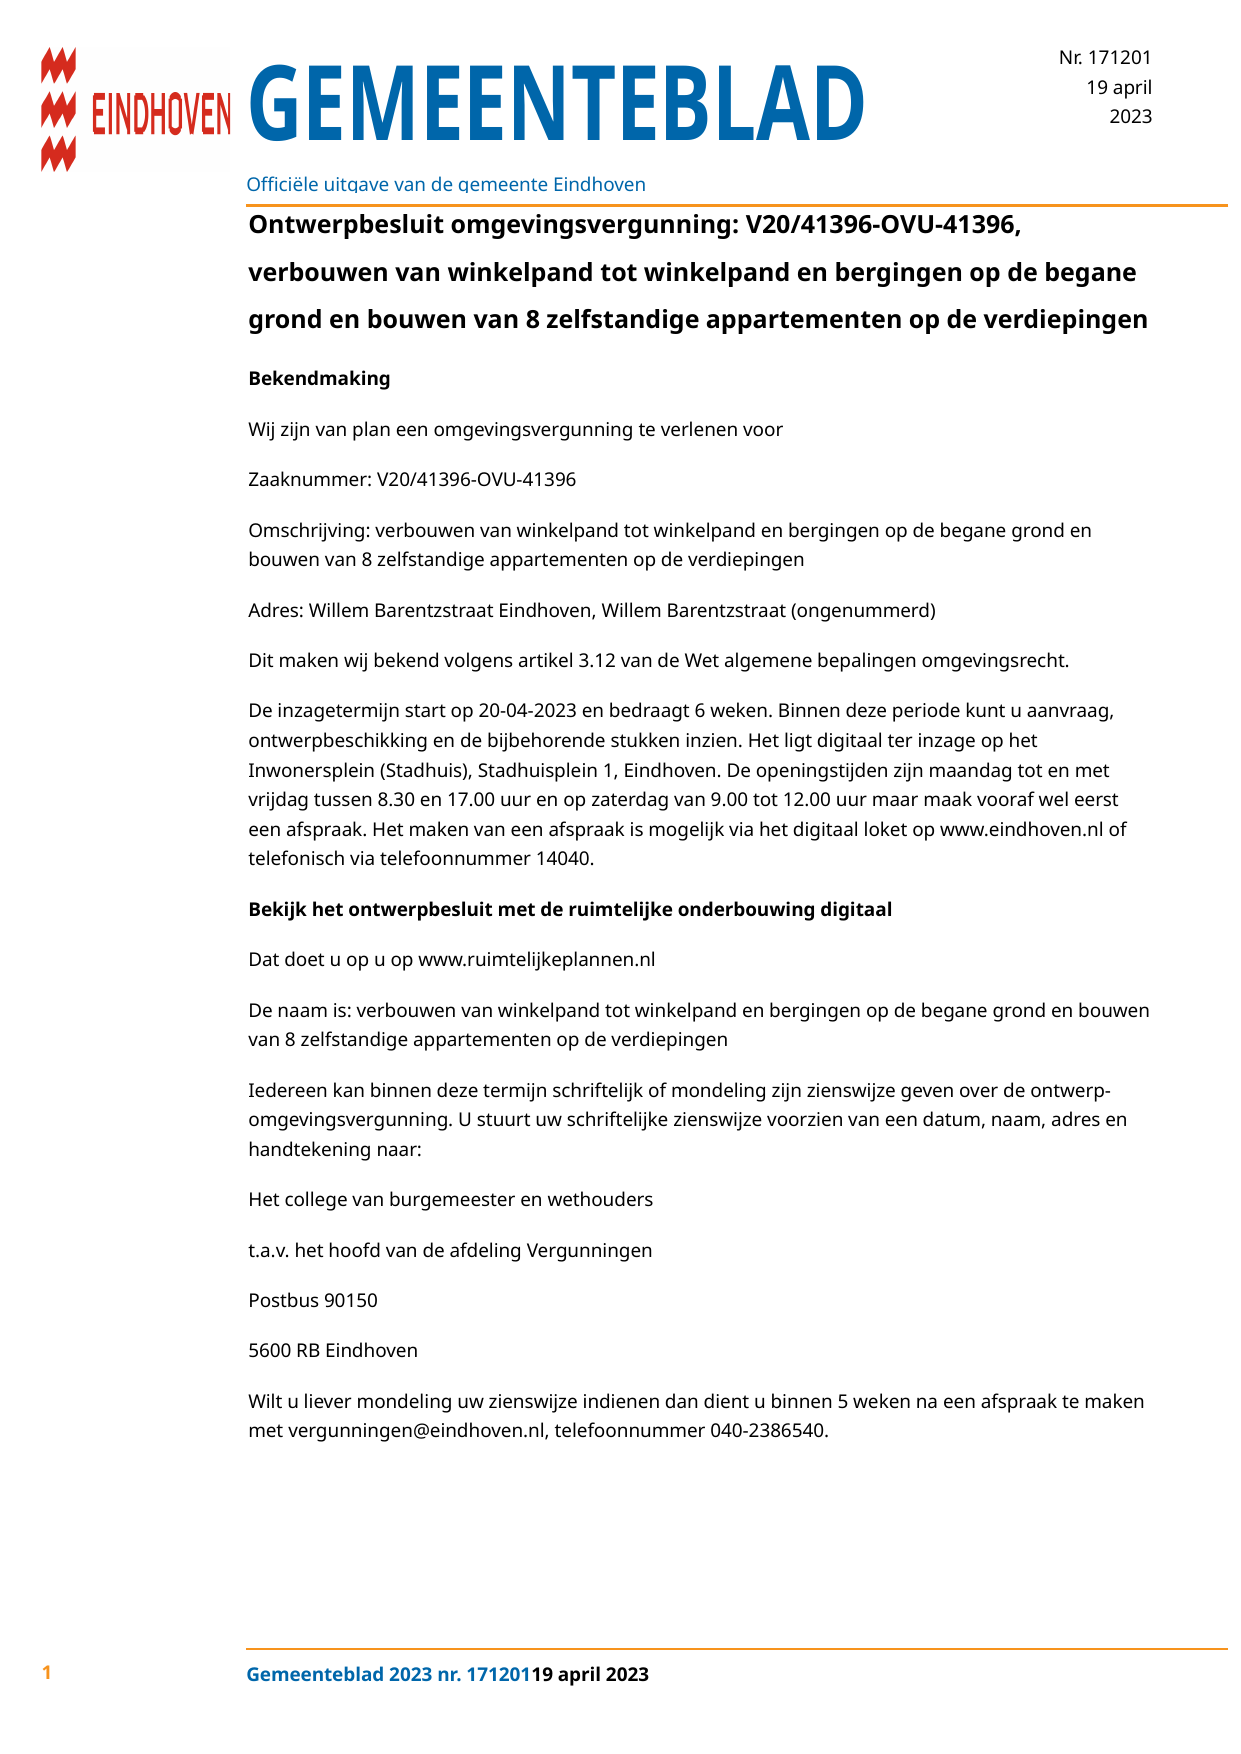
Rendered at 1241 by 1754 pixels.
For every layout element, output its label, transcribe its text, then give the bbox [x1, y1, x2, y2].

text Bekijk het ontwerpbesluit met de ruimtelijke onderbouwing digitaal [248, 896, 1152, 922]
text Dit maken wij bekend volgens artikel 3.12 van de Wet algemene bepalingen omgevingsrecht. [248, 647, 1152, 673]
text Het college van burgemeester en wethouders [248, 1186, 1152, 1212]
text Bekendmaking [248, 366, 1152, 391]
text De naam is: verbouwen van winkelpand tot winkelpand en bergingen op de begane grond en bouwen van 8 zelfstandige appartementen op de verdiepingen [248, 997, 1152, 1052]
text Adres: Willem Barentzstraat Eindhoven, Willem Barentzstraat (ongenummerd) [248, 597, 1152, 622]
text Wilt u liever mondeling uw zienswijze indienen dan dient u binnen 5 weken na een afspraak te maken met vergunningen@eindhoven.nl, telefoonnummer 040-2386540. [248, 1388, 1152, 1443]
text Ontwerpbesluit omgevingsvergunning: V20/41396-OVU-41396, verbouwen van winkelpand tot winkelpand en bergingen op de begane grond en bouwen van 8 zelfstandige appartementen op de verdiepingen [248, 207, 1152, 336]
text t.a.v. het hoofd van de afdeling Vergunningen [248, 1237, 1152, 1262]
text 5600 RB Eindhoven [248, 1338, 1152, 1363]
text De inzagetermijn start op 20-04-2023 en bedraagt 6 weken. Binnen deze periode kunt u aanvraag, ontwerpbeschikking en de bijbehorende stukken inzien. Het ligt digitaal ter inzage op het Inwonersplein (Stadhuis), Stadhuisplein 1, Eindhoven. De openingstijden zijn maandag tot en met vrijdag tussen 8.30 en 17.00 uur en op zaterdag van 9.00 tot 12.00 uur maar maak vooraf wel eerst een afspraak. Het maken van een afspraak is mogelijk via het digitaal loket op www.eindhoven.nl of telefonisch via telefoonnummer 14040. [248, 698, 1152, 871]
text Dat doet u op u op www.ruimtelijkeplannen.nl [248, 946, 1152, 972]
text Zaaknummer: V20/41396-OVU-41396 [248, 466, 1152, 492]
text Omschrijving: verbouwen van winkelpand tot winkelpand en bergingen op de begane grond en bouwen van 8 zelfstandige appartementen op de verdiepingen [248, 517, 1152, 572]
text Postbus 90150 [248, 1287, 1152, 1313]
text Iedereen kan binnen deze termijn schriftelijk of mondeling zijn zienswijze geven over de ontwerp-omgevingsvergunning. U stuurt uw schriftelijke zienswijze voorzien van een datum, naam, adres en handtekening naar: [248, 1077, 1152, 1162]
picture [41, 47, 231, 172]
text Wij zijn van plan een omgevingsvergunning te verlenen voor [248, 416, 1152, 442]
